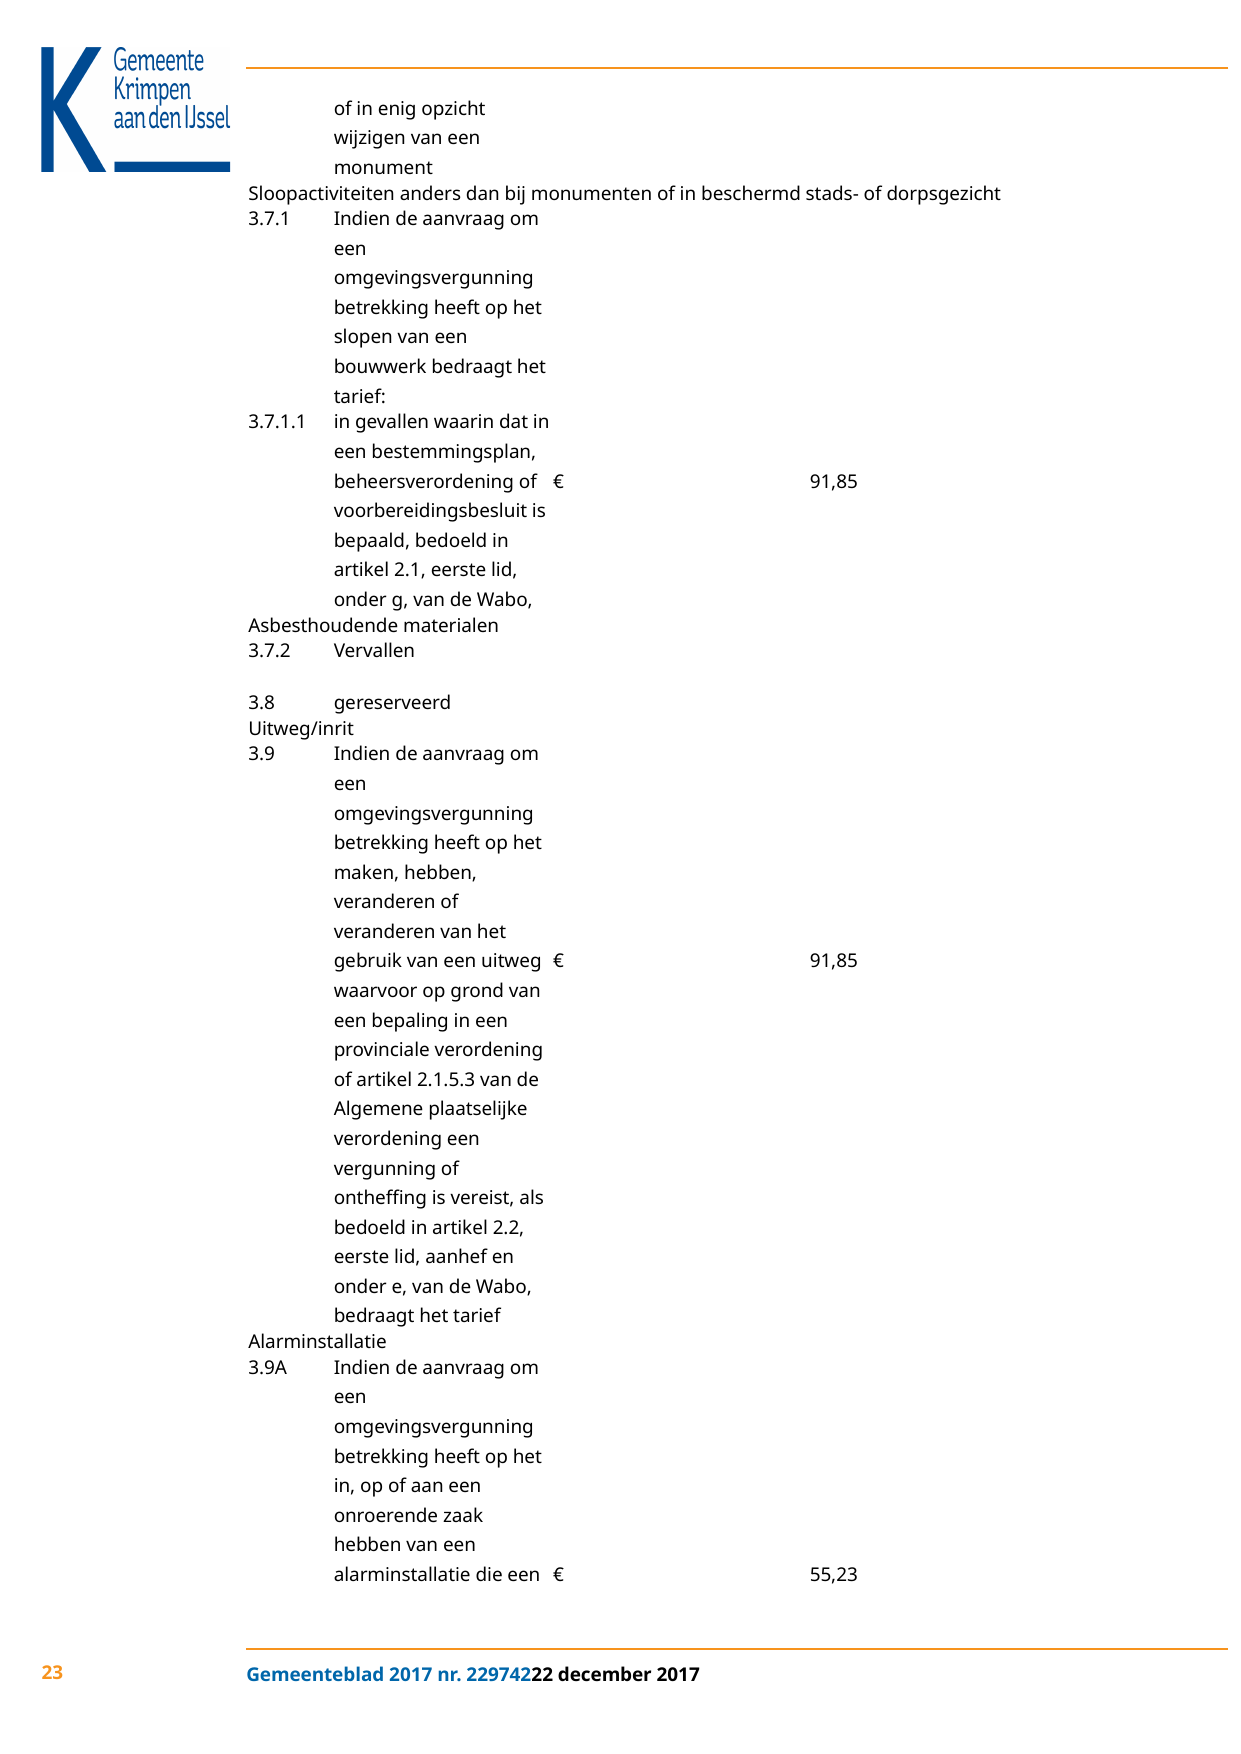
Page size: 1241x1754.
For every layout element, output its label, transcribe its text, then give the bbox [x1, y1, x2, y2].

table_cell in gevallen waarin dat in een bestemmingsplan, beheersverordening of voorbereidingsbesluit is bepaald, bedoeld in artikel 2.1, eerste lid, onder g, van de Wabo, [334, 409, 553, 612]
table_cell 91,85 [810, 741, 1152, 1328]
table_cell [248, 95, 333, 180]
table_cell [553, 205, 1152, 409]
table_cell Indien de aanvraag om een omgevingsvergunning betrekking heeft op het slopen van een bouwwerk bedraagt het tarief: [334, 205, 553, 409]
table_cell gereserveerd [334, 689, 553, 715]
table_cell 91,85 [810, 409, 1152, 612]
table_cell Uitweg/inrit [248, 715, 1152, 741]
table_cell [248, 663, 1152, 689]
table_cell 3.9 [248, 741, 333, 1328]
table_cell of in enig opzicht wijzigen van een monument [334, 95, 553, 180]
table_cell 3.7.2 [248, 638, 333, 663]
table_cell 3.7.1 [248, 205, 333, 409]
table_cell [553, 638, 809, 663]
table_cell Alarminstallatie [248, 1328, 1152, 1354]
table_cell € [553, 741, 809, 1328]
table_cell 55,23 [810, 1354, 1152, 1587]
table_cell 3.8 [248, 689, 333, 715]
table_cell Indien de aanvraag om een omgevingsvergunning betrekking heeft op het in, op of aan een onroerende zaak hebben van een alarminstallatie die een [334, 1354, 553, 1587]
table_cell Vervallen [334, 638, 553, 663]
table_cell 3.7.1.1 [248, 409, 333, 612]
table_cell 3.9A [248, 1354, 333, 1587]
table_cell [553, 689, 809, 715]
table_cell [810, 689, 1152, 715]
table_cell € [553, 409, 809, 612]
table_cell Sloopactiviteiten anders dan bij monumenten of in beschermd stads- of dorpsgezicht [248, 180, 1152, 205]
table_cell [810, 638, 1152, 663]
table_cell Asbesthoudende materialen [248, 612, 1152, 638]
picture [41, 47, 231, 172]
table_cell € [553, 1354, 809, 1587]
table_cell [810, 95, 1152, 180]
table_cell Indien de aanvraag om een omgevingsvergunning betrekking heeft op het maken, hebben, veranderen of veranderen van het gebruik van een uitweg waarvoor op grond van een bepaling in een provinciale verordening of artikel 2.1.5.3 van de Algemene plaatselijke verordening een vergunning of ontheffing is vereist, als bedoeld in artikel 2.2, eerste lid, aanhef en onder e, van de Wabo, bedraagt het tarief [334, 741, 553, 1328]
table_cell [553, 95, 809, 180]
